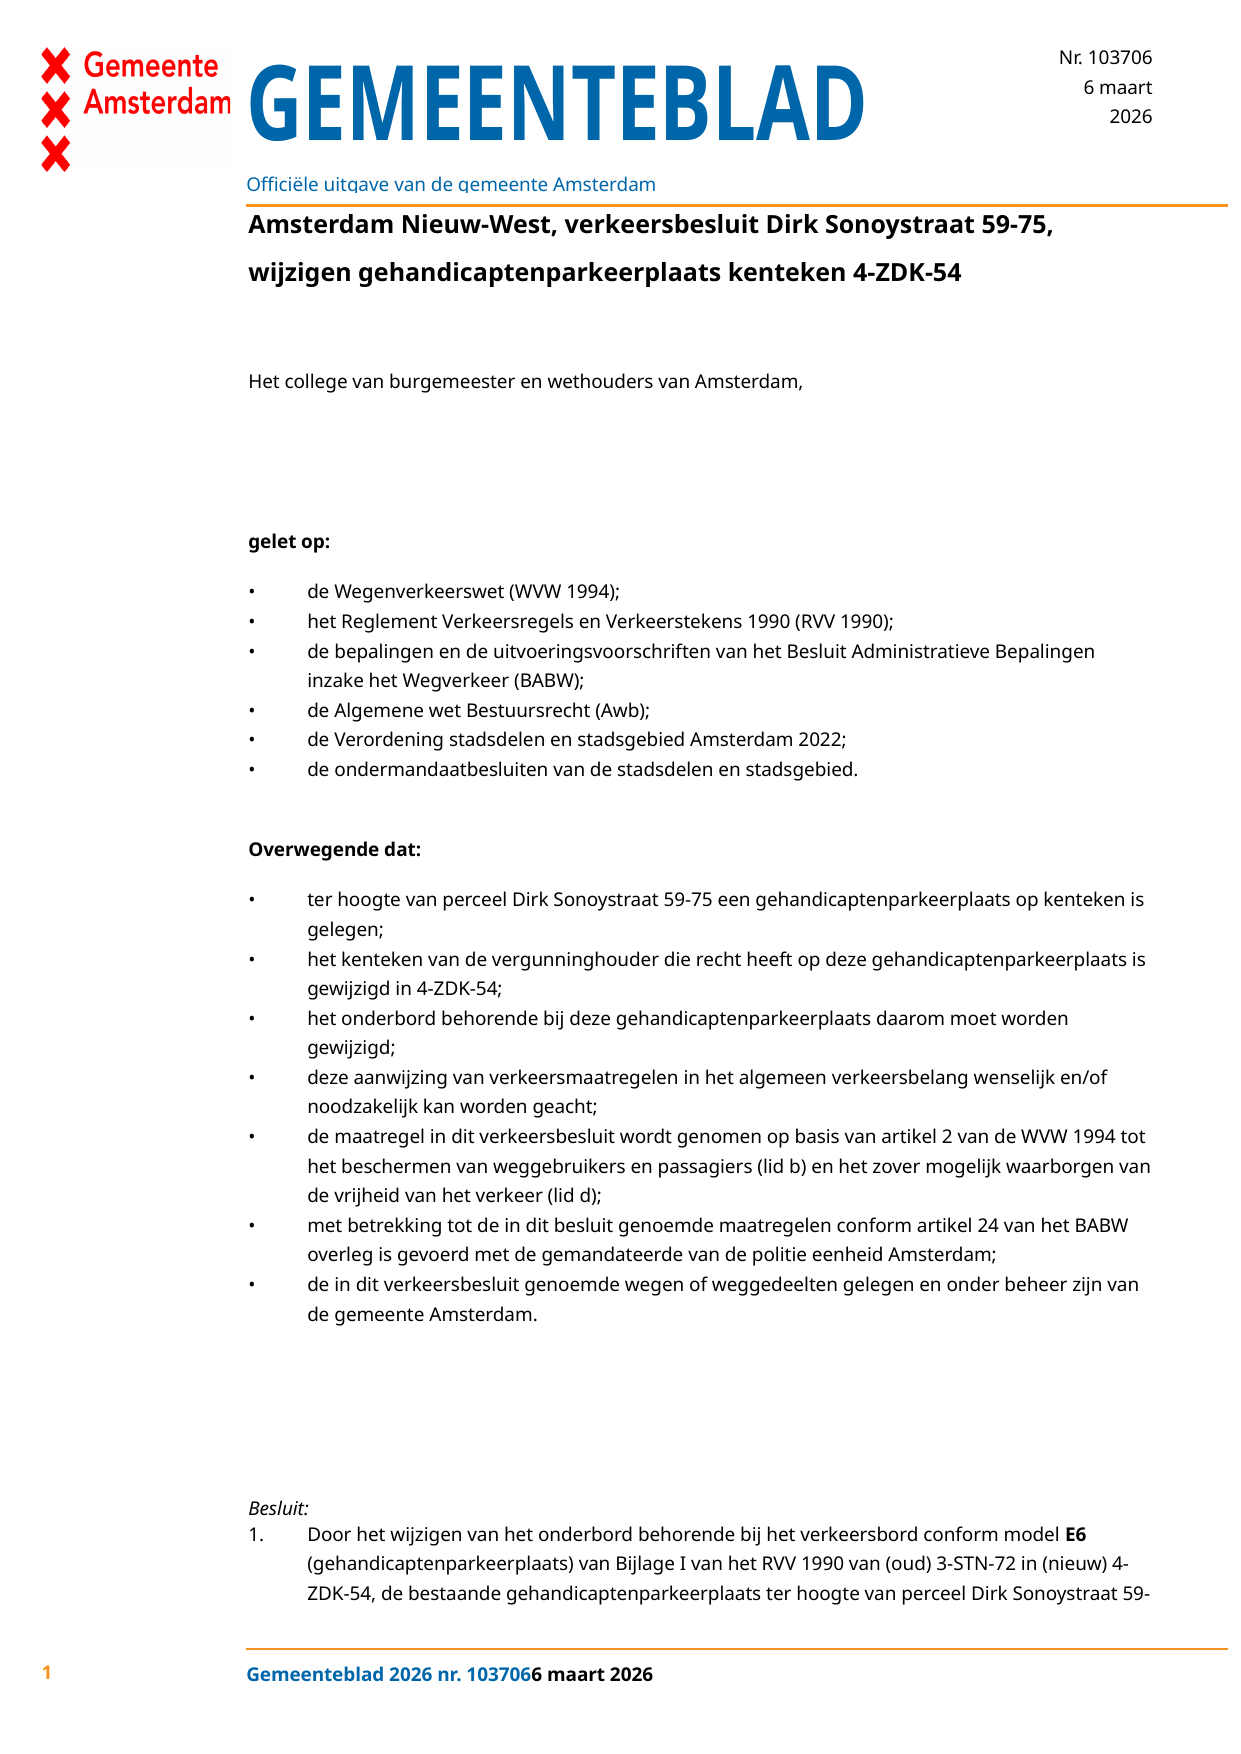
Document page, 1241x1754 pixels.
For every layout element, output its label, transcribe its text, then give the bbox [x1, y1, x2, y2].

list deze aanwijzing van verkeersmaatregelen in het algemeen verkeersbelang wenselijk en/of noodzakelijk kan worden geacht; [248, 1064, 1152, 1119]
list de Verordening stadsdelen en stadsgebied Amsterdam 2022; [248, 727, 1152, 752]
text Amsterdam Nieuw-West, verkeersbesluit Dirk Sonoystraat 59-75, wijzigen gehandicaptenparkeerplaats kenteken 4-ZDK-54 [248, 207, 1152, 288]
list de bepalingen en de uitvoeringsvoorschriften van het Besluit Administratieve Bepalingen inzake het Wegverkeer (BABW); [248, 638, 1152, 693]
list het Reglement Verkeersregels en Verkeerstekens 1990 (RVV 1990); [248, 608, 1152, 634]
text gelet op: [248, 528, 1152, 554]
list met betrekking tot de in dit besluit genoemde maatregelen conform artikel 24 van het BABW overleg is gevoerd met de gemandateerde van de politie eenheid Amsterdam; [248, 1212, 1152, 1267]
list de Algemene wet Bestuursrecht (Awb); [248, 697, 1152, 723]
list de ondermandaatbesluiten van de stadsdelen en stadsgebied. [248, 756, 1152, 782]
list Door het wijzigen van het onderbord behorende bij het verkeersbord conform model E6 (gehandicaptenparkeerplaats) van Bijlage I van het RVV 1990 van (oud) 3-STN-72 in (nieuw) 4-ZDK-54, de bestaande gehandicaptenparkeerplaats ter hoogte van perceel Dirk Sonoystraat 59- [248, 1521, 1152, 1606]
text Besluit: [248, 1495, 1152, 1521]
text Het college van burgemeester en wethouders van Amsterdam, [248, 368, 1152, 394]
list de maatregel in dit verkeersbesluit wordt genomen op basis van artikel 2 van de WVW 1994 tot het beschermen van weggebruikers en passagiers (lid b) en het zover mogelijk waarborgen van de vrijheid van het verkeer (lid d); [248, 1123, 1152, 1208]
picture [41, 47, 231, 172]
list de Wegenverkeerswet (WVW 1994); [248, 579, 1152, 604]
list de in dit verkeersbesluit genoemde wegen of weggedeelten gelegen en onder beheer zijn van de gemeente Amsterdam. [248, 1271, 1152, 1326]
text Overwegende dat: [248, 836, 1152, 862]
list het kenteken van de vergunninghouder die recht heeft op deze gehandicaptenparkeerplaats is gewijzigd in 4-ZDK-54; [248, 946, 1152, 1001]
list het onderbord behorende bij deze gehandicaptenparkeerplaats daarom moet worden gewijzigd; [248, 1005, 1152, 1060]
list ter hoogte van perceel Dirk Sonoystraat 59-75 een gehandicaptenparkeerplaats op kenteken is gelegen; [248, 887, 1152, 942]
